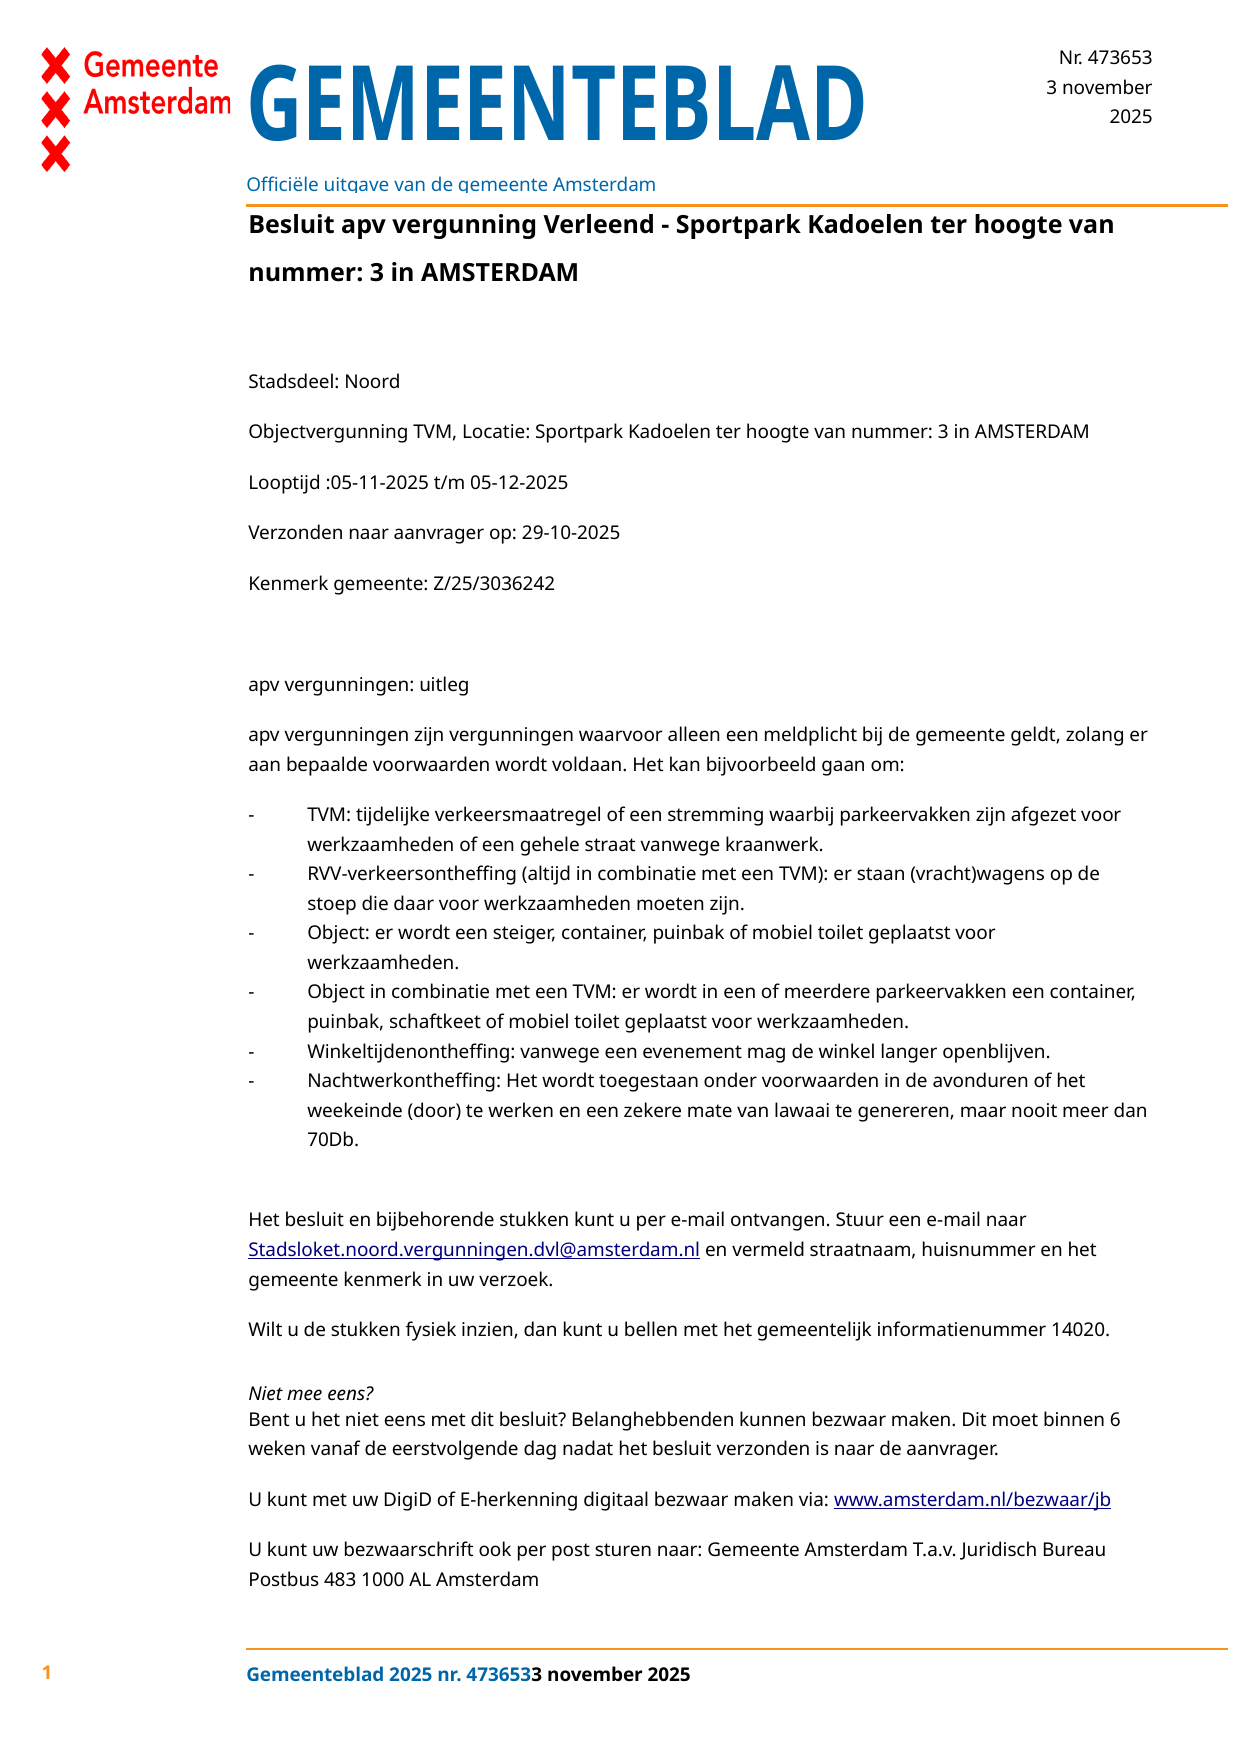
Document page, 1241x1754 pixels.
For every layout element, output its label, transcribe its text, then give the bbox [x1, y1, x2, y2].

text apv vergunningen: uitleg [248, 671, 1152, 697]
text Verzonden naar aanvrager op: 29-10-2025 [248, 519, 1152, 545]
text U kunt uw bezwaarschrift ook per post sturen naar: Gemeente Amsterdam T.a.v. Juridisch Bureau Postbus 483 1000 AL Amsterdam [248, 1536, 1152, 1592]
list Object in combinatie met een TVM: er wordt in een of meerdere parkeervakken een container, puinbak, schaftkeet of mobiel toilet geplaatst voor werkzaamheden. [248, 979, 1152, 1034]
text Bent u het niet eens met dit besluit? Belanghebbenden kunnen bezwaar maken. Dit moet binnen 6 weken vanaf de eerstvolgende dag nadat het besluit verzonden is naar de aanvrager. [248, 1406, 1152, 1461]
text U kunt met uw DigiD of E-herkenning digitaal bezwaar maken via: www.amsterdam.nl/bezwaar/jb [248, 1486, 1152, 1512]
picture [41, 47, 231, 172]
list Object: er wordt een steiger, container, puinbak of mobiel toilet geplaatst voor werkzaamheden. [248, 919, 1152, 975]
text Wilt u de stukken fysiek inzien, dan kunt u bellen met het gemeentelijk informatienummer 14020. [248, 1316, 1152, 1342]
list Nachtwerkontheffing: Het wordt toegestaan onder voorwaarden in de avonduren of het weekeinde (door) te werken en een zekere mate van lawaai te genereren, maar nooit meer dan 70Db. [248, 1067, 1152, 1152]
text Looptijd :05-11-2025 t/m 05-12-2025 [248, 469, 1152, 495]
list TVM: tijdelijke verkeersmaatregel of een stremming waarbij parkeervakken zijn afgezet voor werkzaamheden of een gehele straat vanwege kraanwerk. [248, 801, 1152, 857]
list Winkeltijdenontheffing: vanwege een evenement mag de winkel langer openblijven. [248, 1038, 1152, 1064]
text apv vergunningen zijn vergunningen waarvoor alleen een meldplicht bij de gemeente geldt, zolang er aan bepaalde voorwaarden wordt voldaan. Het kan bijvoorbeeld gaan om: [248, 721, 1152, 777]
text Objectvergunning TVM, Locatie: Sportpark Kadoelen ter hoogte van nummer: 3 in AMSTERDAM [248, 419, 1152, 444]
text Niet mee eens? [248, 1380, 1152, 1406]
text Het besluit en bijbehorende stukken kunt u per e-mail ontvangen. Stuur een e-mail naar Stadsloket.noord.vergunningen.dvl@amsterdam.nl en vermeld straatnaam, huisnummer en het gemeente kenmerk in uw verzoek. [248, 1207, 1152, 1292]
text Stadsdeel: Noord [248, 368, 1152, 394]
text Kenmerk gemeente: Z/25/3036242 [248, 570, 1152, 596]
text Besluit apv vergunning Verleend - Sportpark Kadoelen ter hoogte van nummer: 3 in AMSTERDAM [248, 207, 1152, 288]
list RVV-verkeersontheffing (altijd in combinatie met een TVM): er staan (vracht)wagens op de stoep die daar voor werkzaamheden moeten zijn. [248, 860, 1152, 916]
